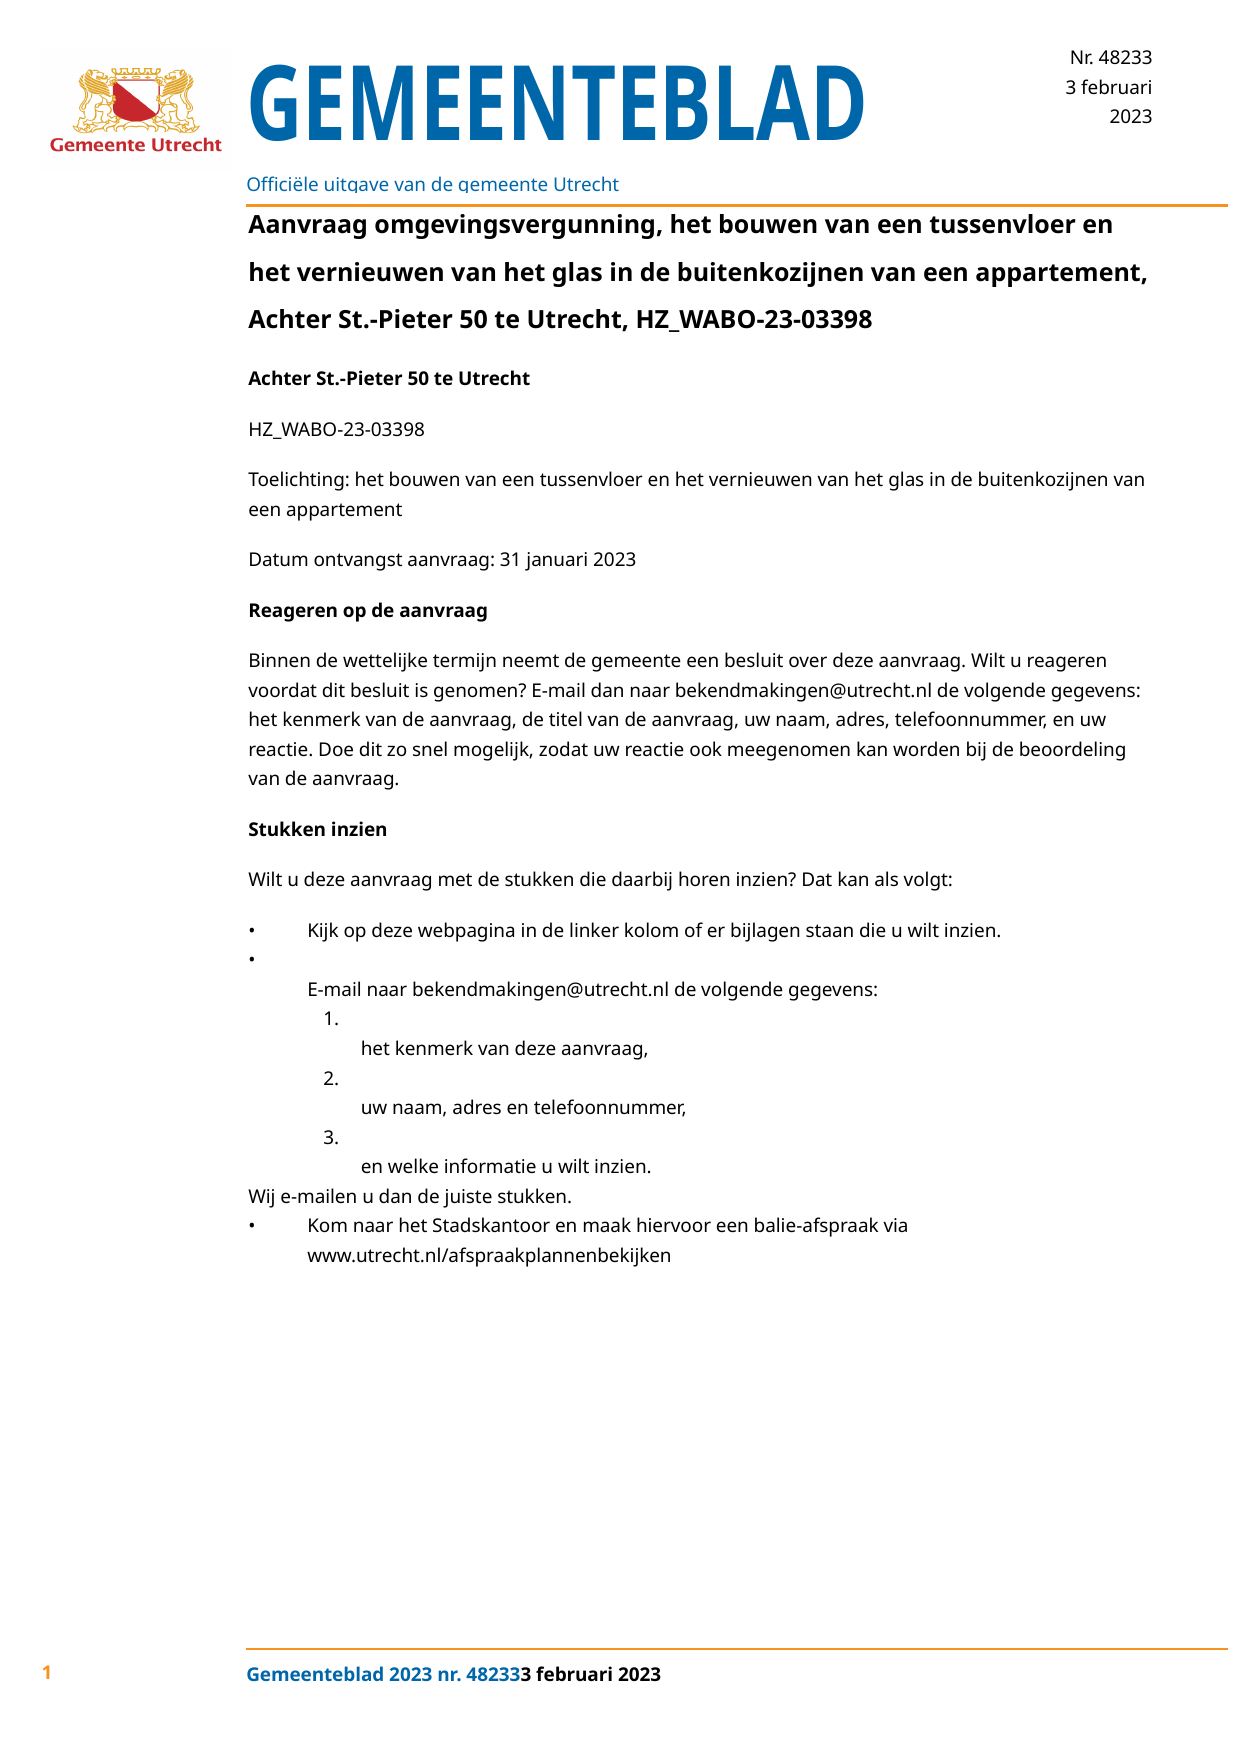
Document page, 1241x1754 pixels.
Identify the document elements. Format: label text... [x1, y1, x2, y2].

list Kom naar het Stadskantoor en maak hiervoor een balie-afspraak via www.utrecht.nl/afspraakplannenbekijken [248, 1213, 1152, 1268]
list het kenmerk van deze aanvraag, [323, 1035, 1152, 1061]
picture [41, 47, 231, 172]
text Toelichting: het bouwen van een tussenvloer en het vernieuwen van het glas in de buitenkozijnen van een appartement [248, 466, 1152, 522]
list Kijk op deze webpagina in de linker kolom of er bijlagen staan die u wilt inzien. [248, 917, 1152, 942]
text Aanvraag omgevingsvergunning, het bouwen van een tussenvloer en het vernieuwen van het glas in de buitenkozijnen van een appartement, Achter St.-Pieter 50 te Utrecht, HZ_WABO-23-03398 [248, 207, 1152, 336]
list uw naam, adres en telefoonnummer, [323, 1094, 1152, 1120]
text Datum ontvangst aanvraag: 31 januari 2023 [248, 546, 1152, 572]
text Stukken inzien [248, 816, 1152, 842]
text Achter St.-Pieter 50 te Utrecht [248, 366, 1152, 391]
text Reageren op de aanvraag [248, 597, 1152, 622]
text Wilt u deze aanvraag met de stukken die daarbij horen inzien? Dat kan als volgt: [248, 866, 1152, 892]
text Wij e-mailen u dan de juiste stukken. [248, 1183, 1152, 1209]
text HZ_WABO-23-03398 [248, 416, 1152, 442]
text Binnen de wettelijke termijn neemt de gemeente een besluit over deze aanvraag. Wilt u reageren voordat dit besluit is genomen? E-mail dan naar bekendmakingen@utrecht.nl de volgende gegevens: het kenmerk van de aanvraag, de titel van de aanvraag, uw naam, adres, telefoonnummer, en uw reactie. Doe dit zo snel mogelijk, zodat uw reactie ook meegenomen kan worden bij de beoordeling van de aanvraag. [248, 647, 1152, 791]
list E-mail naar bekendmakingen@utrecht.nl de volgende gegevens: [248, 976, 1152, 1002]
list en welke informatie u wilt inzien. [323, 1153, 1152, 1179]
